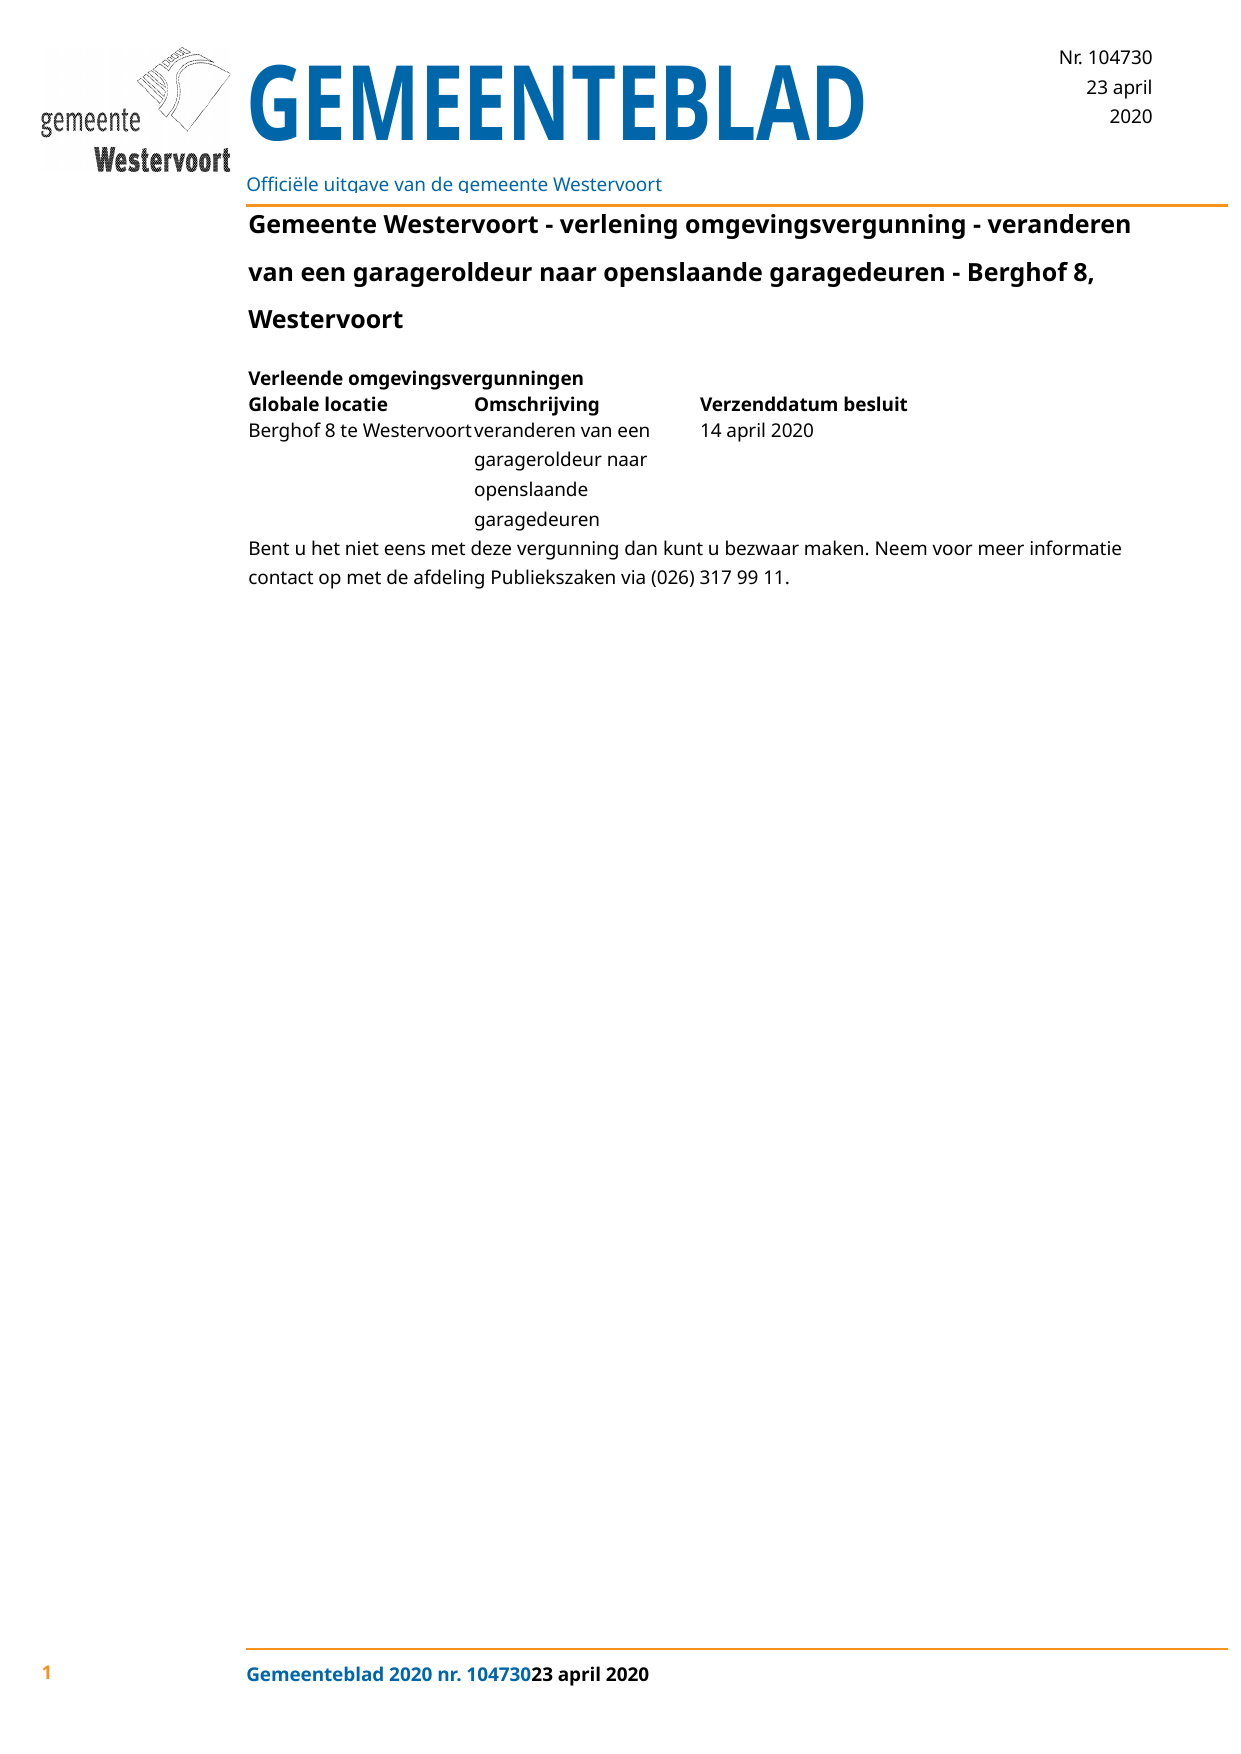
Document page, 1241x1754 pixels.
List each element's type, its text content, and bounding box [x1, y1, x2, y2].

table_cell Omschrijving [474, 391, 700, 417]
table_cell Berghof 8 te Westervoort [248, 417, 474, 532]
table_header Verleende omgevingsvergunningen [248, 366, 1152, 391]
table_cell veranderen van een garageroldeur naar openslaande garagedeuren [474, 417, 700, 532]
text Gemeente Westervoort - verlening omgevingsvergunning - veranderen van een garageroldeur naar openslaande garagedeuren - Berghof 8, Westervoort [248, 207, 1152, 336]
text Bent u het niet eens met deze vergunning dan kunt u bezwaar maken. Neem voor meer informatie contact op met de afdeling Publiekszaken via (026) 317 99 11. [248, 535, 1152, 590]
table_cell [926, 391, 1152, 417]
table_cell Verzenddatum besluit [700, 391, 926, 417]
picture [41, 47, 231, 172]
table_cell Globale locatie [248, 391, 474, 417]
table_cell [926, 417, 1152, 532]
table_cell 14 april 2020 [700, 417, 926, 532]
